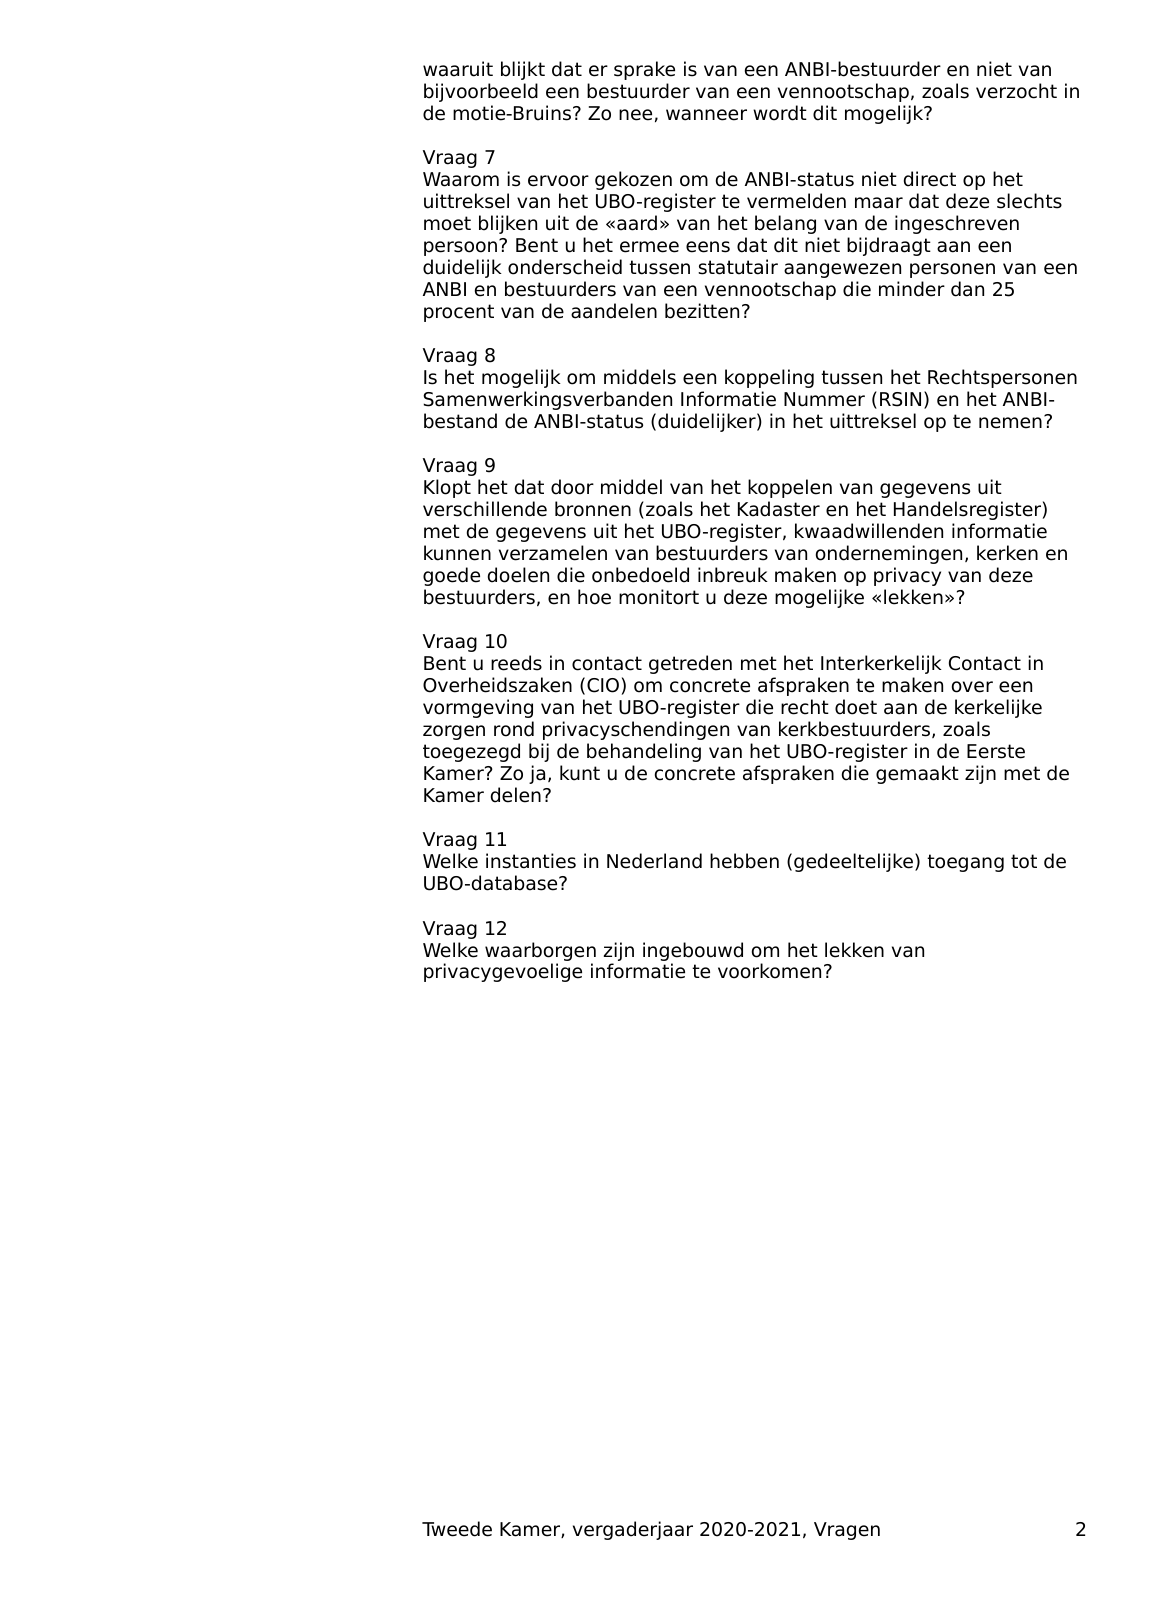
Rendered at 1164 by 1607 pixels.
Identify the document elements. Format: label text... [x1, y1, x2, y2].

text Welke waarborgen zijn ingebouwd om het lekken van privacygevoelige informatie te voorkomen? [422, 939, 1087, 983]
text Vraag 11 [422, 829, 1087, 851]
text Vraag 7 [422, 147, 1087, 169]
text Vraag 8 [422, 345, 1087, 367]
text Vraag 12 [422, 917, 1087, 939]
text waaruit blijkt dat er sprake is van een ANBI-bestuurder en niet van bijvoorbeeld een bestuurder van een vennootschap, zoals verzocht in de motie-Bruins? Zo nee, wanneer wordt dit mogelijk? [422, 59, 1087, 125]
text Vraag 9 [422, 455, 1087, 477]
text Vraag 10 [422, 631, 1087, 653]
text Welke instanties in Nederland hebben (gedeeltelijke) toegang tot de UBO-database? [422, 851, 1087, 895]
text Bent u reeds in contact getreden met het Interkerkelijk Contact in Overheidszaken (CIO) om concrete afspraken te maken over een vormgeving van het UBO-register die recht doet aan de kerkelijke zorgen rond privacyschendingen van kerkbestuurders, zoals toegezegd bij de behandeling van het UBO-register in de Eerste Kamer? Zo ja, kunt u de concrete afspraken die gemaakt zijn met de Kamer delen? [422, 653, 1087, 807]
text Waarom is ervoor gekozen om de ANBI-status niet direct op het uittreksel van het UBO-register te vermelden maar dat deze slechts moet blijken uit de «aard» van het belang van de ingeschreven persoon? Bent u het ermee eens dat dit niet bijdraagt aan een duidelijk onderscheid tussen statutair aangewezen personen van een ANBI en bestuurders van een vennootschap die minder dan 25 procent van de aandelen bezitten? [422, 169, 1087, 323]
text Klopt het dat door middel van het koppelen van gegevens uit verschillende bronnen (zoals het Kadaster en het Handelsregister) met de gegevens uit het UBO-register, kwaadwillenden informatie kunnen verzamelen van bestuurders van ondernemingen, kerken en goede doelen die onbedoeld inbreuk maken op privacy van deze bestuurders, en hoe monitort u deze mogelijke «lekken»? [422, 477, 1087, 609]
text Is het mogelijk om middels een koppeling tussen het Rechtspersonen Samenwerkingsverbanden Informatie Nummer (RSIN) en het ANBI-bestand de ANBI-status (duidelijker) in het uittreksel op te nemen? [422, 367, 1087, 433]
